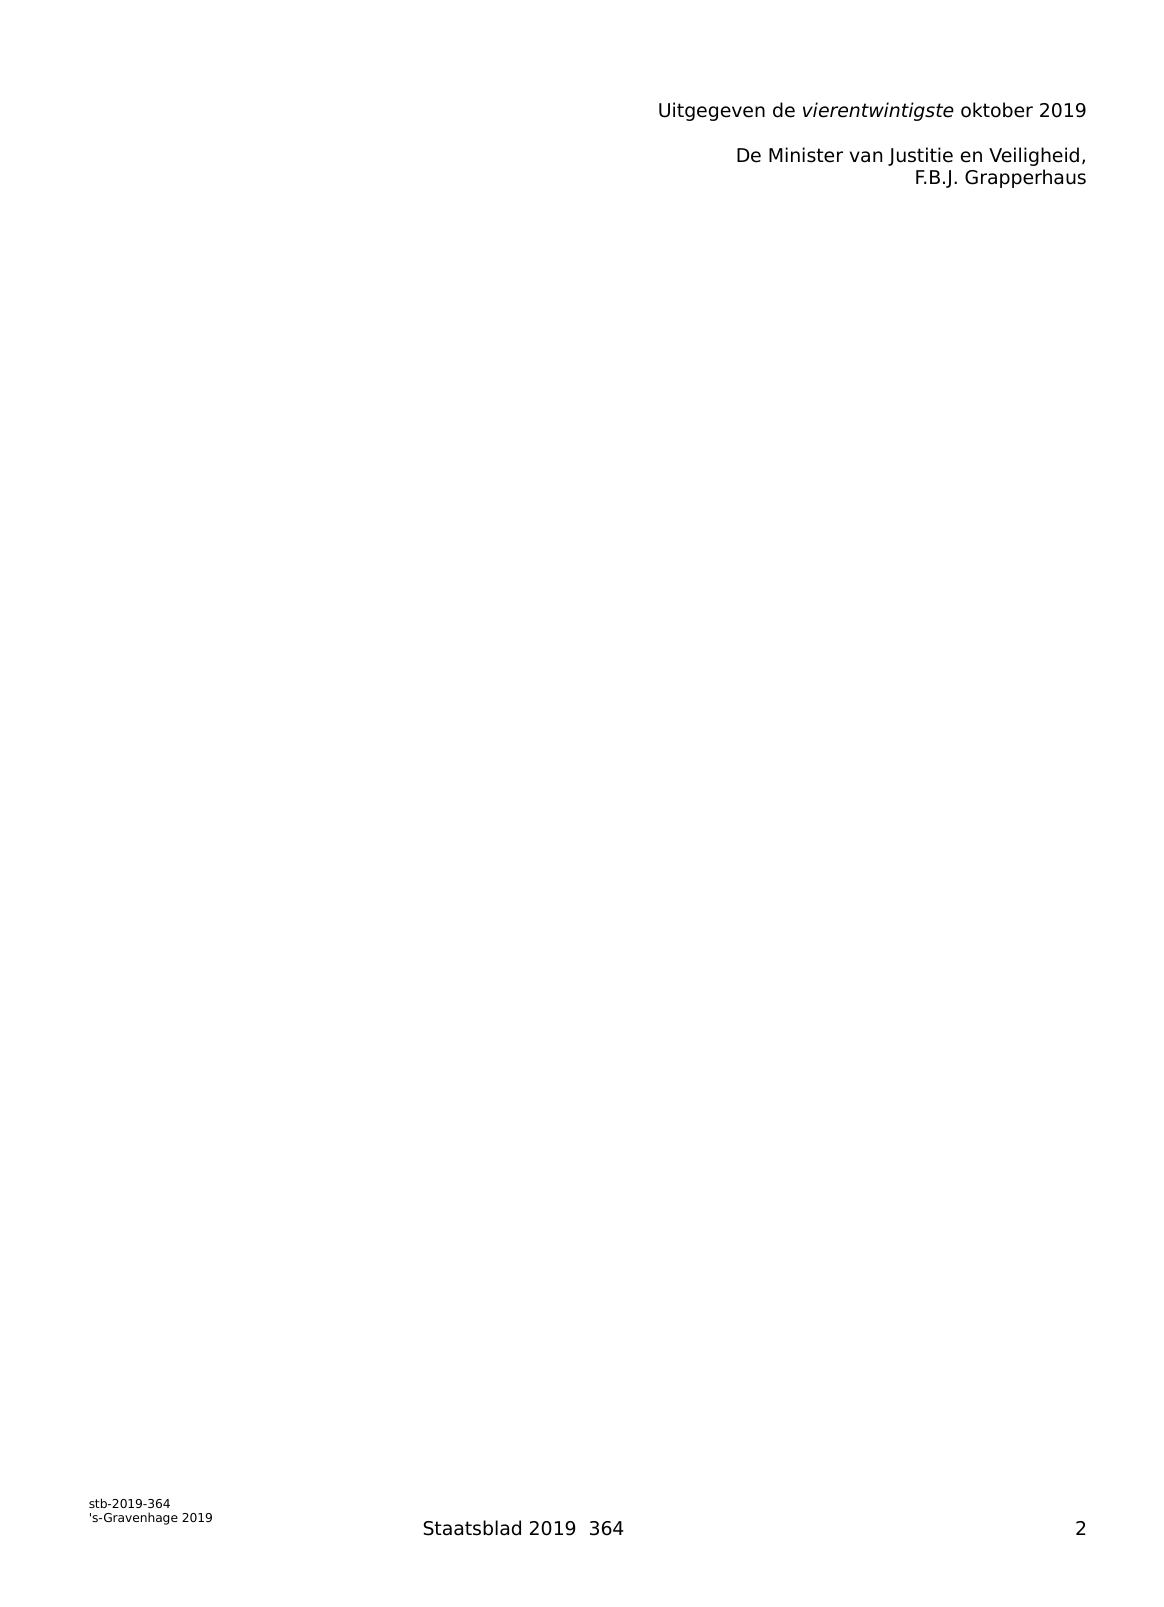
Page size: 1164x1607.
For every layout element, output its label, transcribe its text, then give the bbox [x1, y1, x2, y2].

text Uitgegeven de vierentwintigste oktober 2019 [422, 100, 1087, 122]
text De Minister van Justitie en Veiligheid, F.B.J. Grapperhaus [422, 144, 1087, 188]
text stb-2019-364 [88, 1497, 323, 1511]
text 's-Gravenhage 2019 [88, 1511, 323, 1525]
